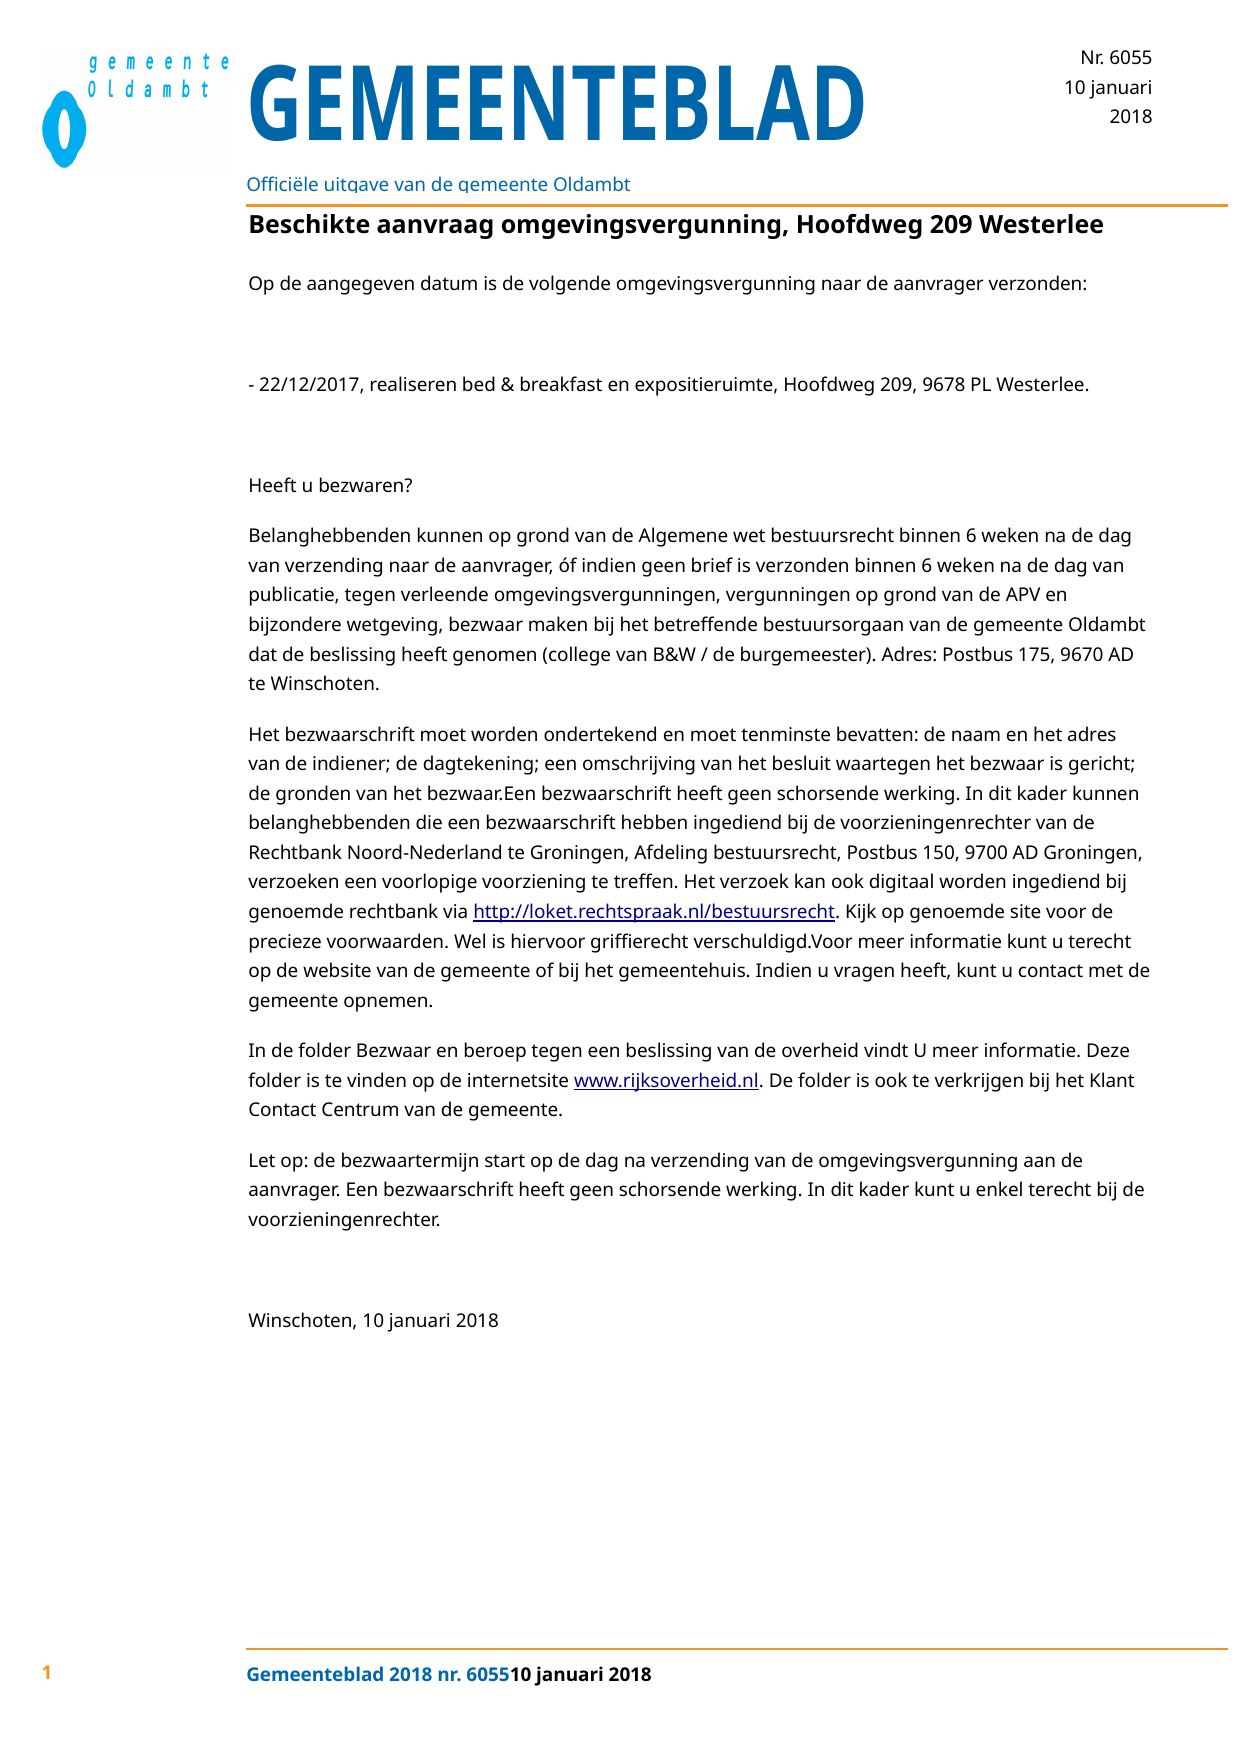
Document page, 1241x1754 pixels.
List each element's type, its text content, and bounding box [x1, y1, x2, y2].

text Let op: de bezwaartermijn start op de dag na verzending van de omgevingsvergunning aan de aanvrager. Een bezwaarschrift heeft geen schorsende werking. In dit kader kunt u enkel terecht bij de voorzieningenrechter. [248, 1147, 1152, 1232]
text - 22/12/2017, realiseren bed & breakfast en expositieruimte, Hoofdweg 209, 9678 PL Westerlee. [248, 371, 1152, 397]
text Winschoten, 10 januari 2018 [248, 1307, 1152, 1333]
picture [41, 47, 231, 172]
text Beschikte aanvraag omgevingsvergunning, Hoofdweg 209 Westerlee [248, 207, 1152, 241]
text In de folder Bezwaar en beroep tegen een beslissing van de overheid vindt U meer informatie. Deze folder is te vinden op de internetsite www.rijksoverheid.nl. De folder is ook te verkrijgen bij het Klant Contact Centrum van de gemeente. [248, 1037, 1152, 1122]
text Het bezwaarschrift moet worden ondertekend en moet tenminste bevatten: de naam en het adres van de indiener; de dagtekening; een omschrijving van het besluit waartegen het bezwaar is gericht; de gronden van het bezwaar.Een bezwaarschrift heeft geen schorsende werking. In dit kader kunnen belanghebbenden die een bezwaarschrift hebben ingediend bij de voorzieningenrechter van de Rechtbank Noord-Nederland te Groningen, Afdeling bestuursrecht, Postbus 150, 9700 AD Groningen, verzoeken een voorlopige voorziening te treffen. Het verzoek kan ook digitaal worden ingediend bij genoemde rechtbank via http://loket.rechtspraak.nl/bestuursrecht. Kijk op genoemde site voor de precieze voorwaarden. Wel is hiervoor griffierecht verschuldigd.Voor meer informatie kunt u terecht op de website van de gemeente of bij het gemeentehuis. Indien u vragen heeft, kunt u contact met de gemeente opnemen. [248, 721, 1152, 1013]
text Belanghebbenden kunnen op grond van de Algemene wet bestuursrecht binnen 6 weken na de dag van verzending naar de aanvrager, óf indien geen brief is verzonden binnen 6 weken na de dag van publicatie, tegen verleende omgevingsvergunningen, vergunningen op grond van de APV en bijzondere wetgeving, bezwaar maken bij het betreffende bestuursorgaan van de gemeente Oldambt dat de beslissing heeft genomen (college van B&W / de burgemeester). Adres: Postbus 175, 9670 AD te Winschoten. [248, 522, 1152, 696]
text Heeft u bezwaren? [248, 472, 1152, 498]
text Op de aangegeven datum is de volgende omgevingsvergunning naar de aanvrager verzonden: [248, 270, 1152, 296]
